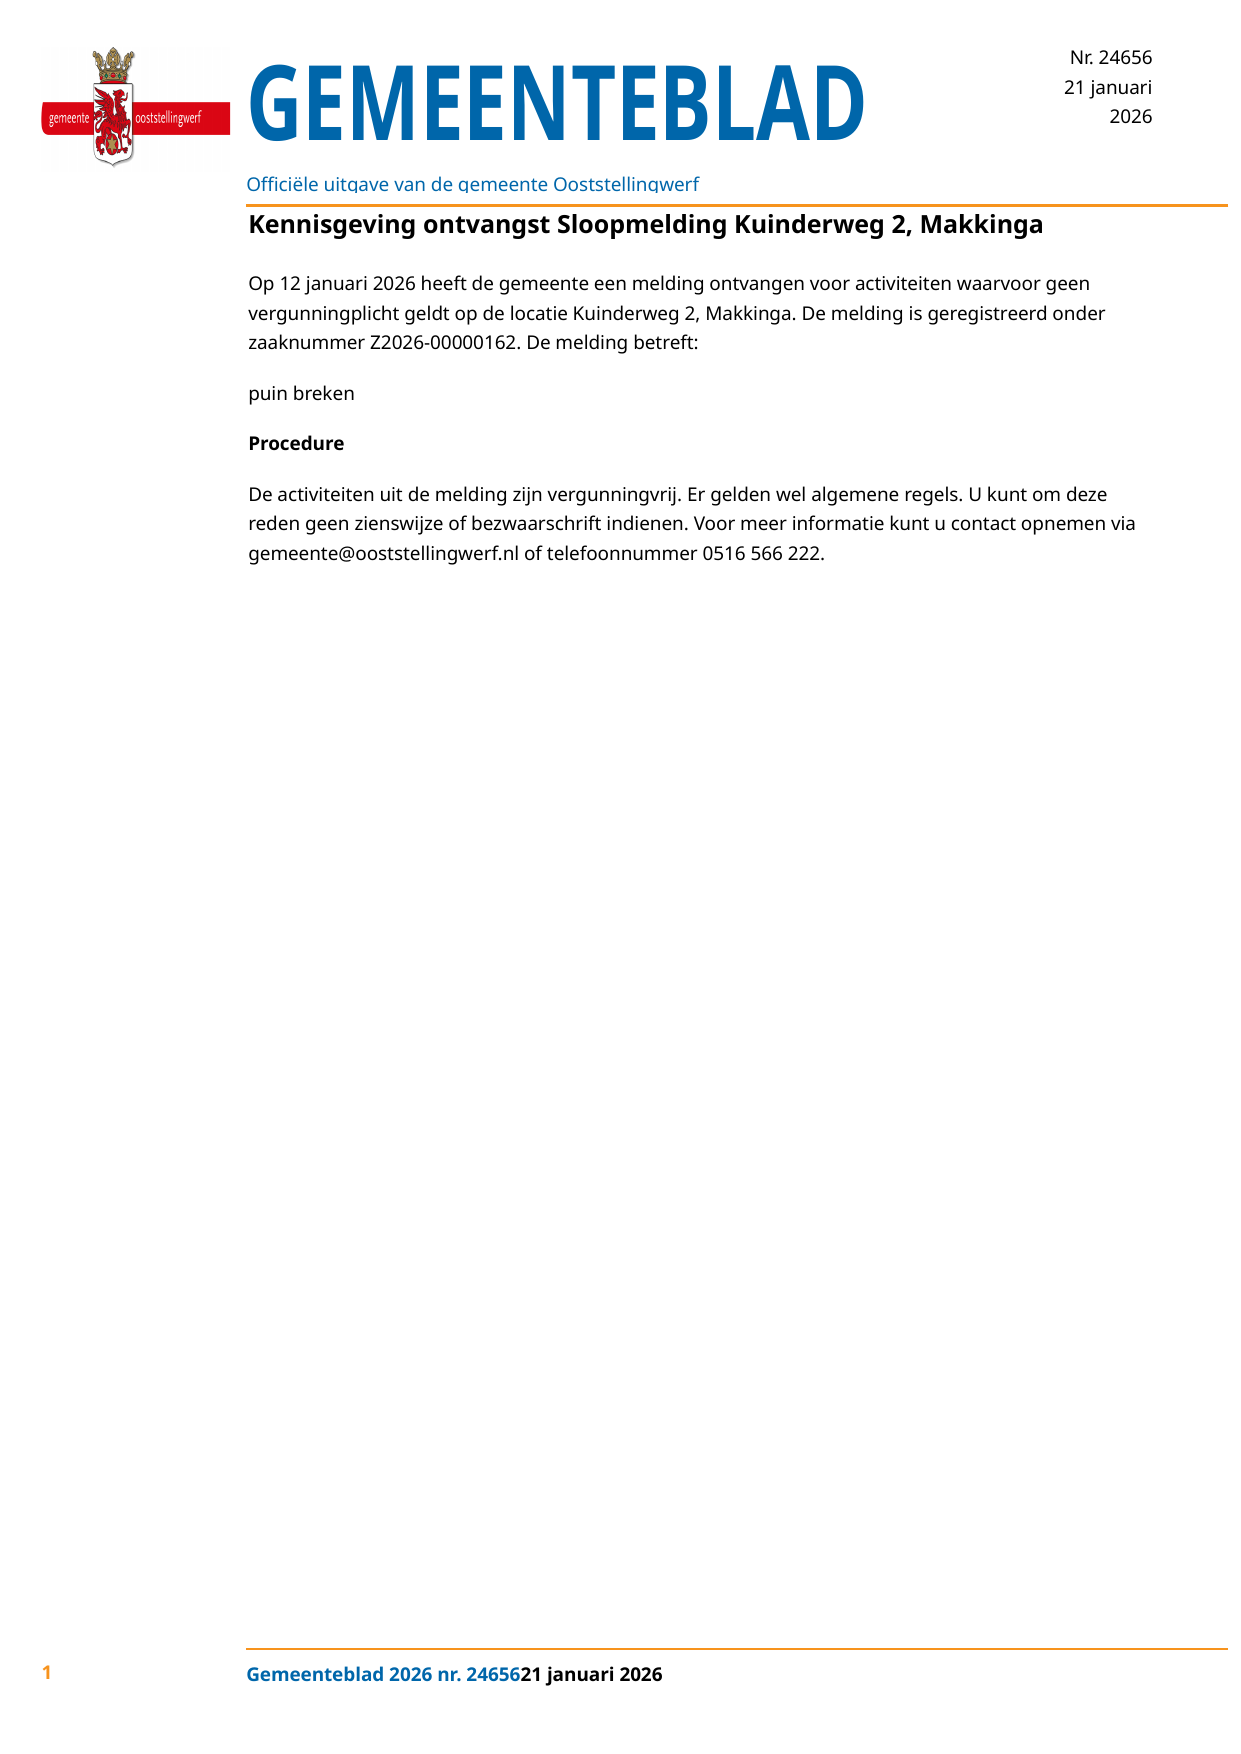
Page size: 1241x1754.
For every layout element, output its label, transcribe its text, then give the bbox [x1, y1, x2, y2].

text Procedure [248, 430, 1152, 456]
text De activiteiten uit de melding zijn vergunningvrij. Er gelden wel algemene regels. U kunt om deze reden geen zienswijze of bezwaarschrift indienen. Voor meer informatie kunt u contact opnemen via gemeente@ooststellingwerf.nl of telefoonnummer 0516 566 222. [248, 481, 1152, 566]
text Op 12 januari 2026 heeft de gemeente een melding ontvangen voor activiteiten waarvoor geen vergunningplicht geldt op de locatie Kuinderweg 2, Makkinga. De melding is geregistreerd onder zaaknummer Z2026-00000162. De melding betreft: [248, 270, 1152, 355]
text Kennisgeving ontvangst Sloopmelding Kuinderweg 2, Makkinga [248, 207, 1152, 241]
text puin breken [248, 380, 1152, 406]
picture [41, 47, 231, 172]
